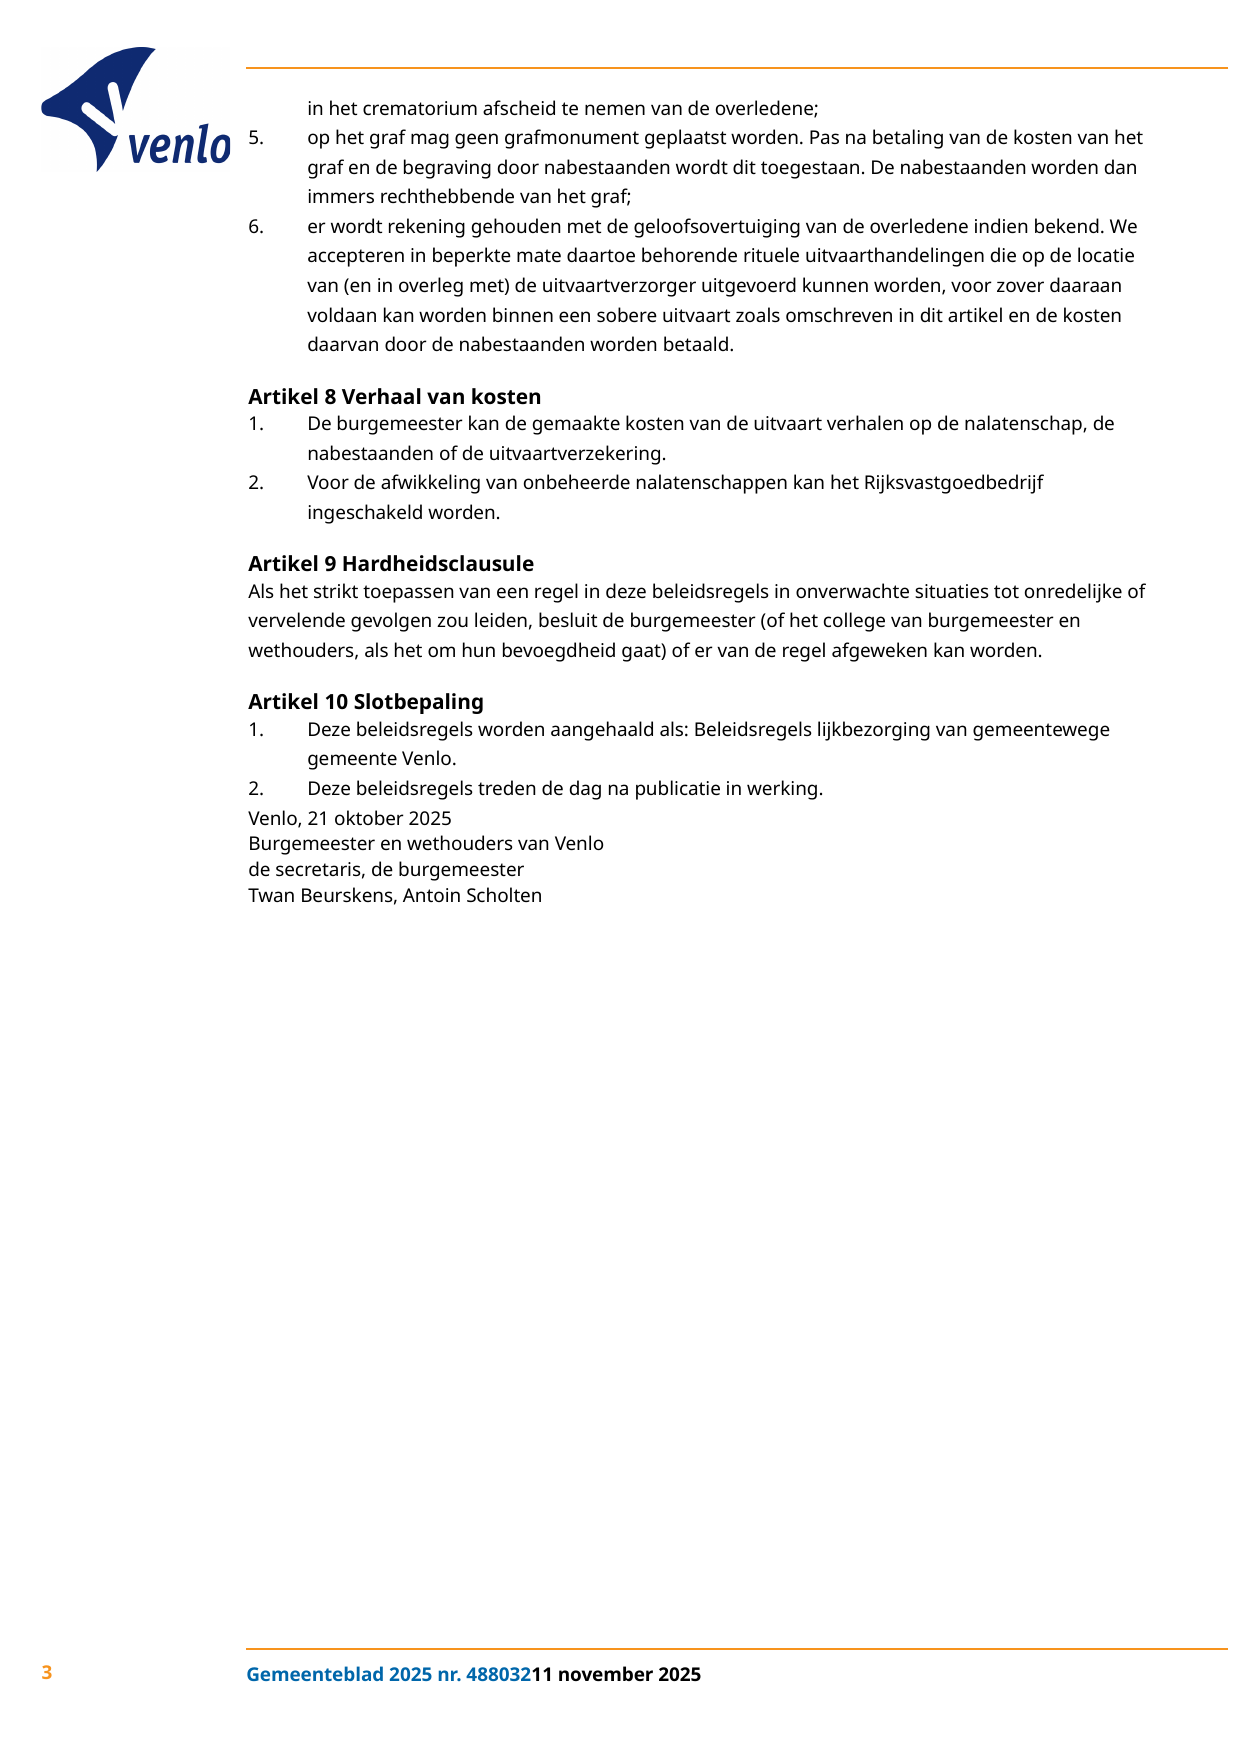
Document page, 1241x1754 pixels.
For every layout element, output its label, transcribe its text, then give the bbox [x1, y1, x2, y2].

text Artikel 9 Hardheidsclausule [248, 549, 1152, 578]
list Deze beleidsregels treden de dag na publicatie in werking. [248, 775, 1152, 801]
picture [41, 47, 231, 172]
list Deze beleidsregels worden aangehaald als: Beleidsregels lijkbezorging van gemeentewege gemeente Venlo. [248, 716, 1152, 771]
list er wordt rekening gehouden met de geloofsovertuiging van de overledene indien bekend. We accepteren in beperkte mate daartoe behorende rituele uitvaarthandelingen die op de locatie van (en in overleg met) de uitvaartverzorger uitgevoerd kunnen worden, voor zover daaraan voldaan kan worden binnen een sobere uitvaart zoals omschreven in dit artikel en de kosten daarvan door de nabestaanden worden betaald. [248, 213, 1152, 357]
text Burgemeester en wethouders van Venlo [248, 830, 1152, 856]
text Als het strikt toepassen van een regel in deze beleidsregels in onverwachte situaties tot onredelijke of vervelende gevolgen zou leiden, besluit de burgemeester (of het college van burgemeester en wethouders, als het om hun bevoegdheid gaat) of er van de regel afgeweken kan worden. [248, 578, 1152, 663]
list in het crematorium afscheid te nemen van de overledene; [248, 95, 1152, 121]
text de secretaris, de burgemeester [248, 856, 1152, 882]
text Venlo, 21 oktober 2025 [248, 805, 1152, 830]
text Artikel 8 Verhaal van kosten [248, 382, 1152, 410]
list Voor de afwikkeling van onbeheerde nalatenschappen kan het Rijksvastgoedbedrijf ingeschakeld worden. [248, 469, 1152, 525]
list op het graf mag geen grafmonument geplaatst worden. Pas na betaling van de kosten van het graf en de begraving door nabestaanden wordt dit toegestaan. De nabestaanden worden dan immers rechthebbende van het graf; [248, 124, 1152, 209]
list De burgemeester kan de gemaakte kosten van de uitvaart verhalen op de nalatenschap, de nabestaanden of de uitvaartverzekering. [248, 410, 1152, 466]
text Twan Beurskens, Antoin Scholten [248, 882, 1152, 908]
text Artikel 10 Slotbepaling [248, 687, 1152, 716]
